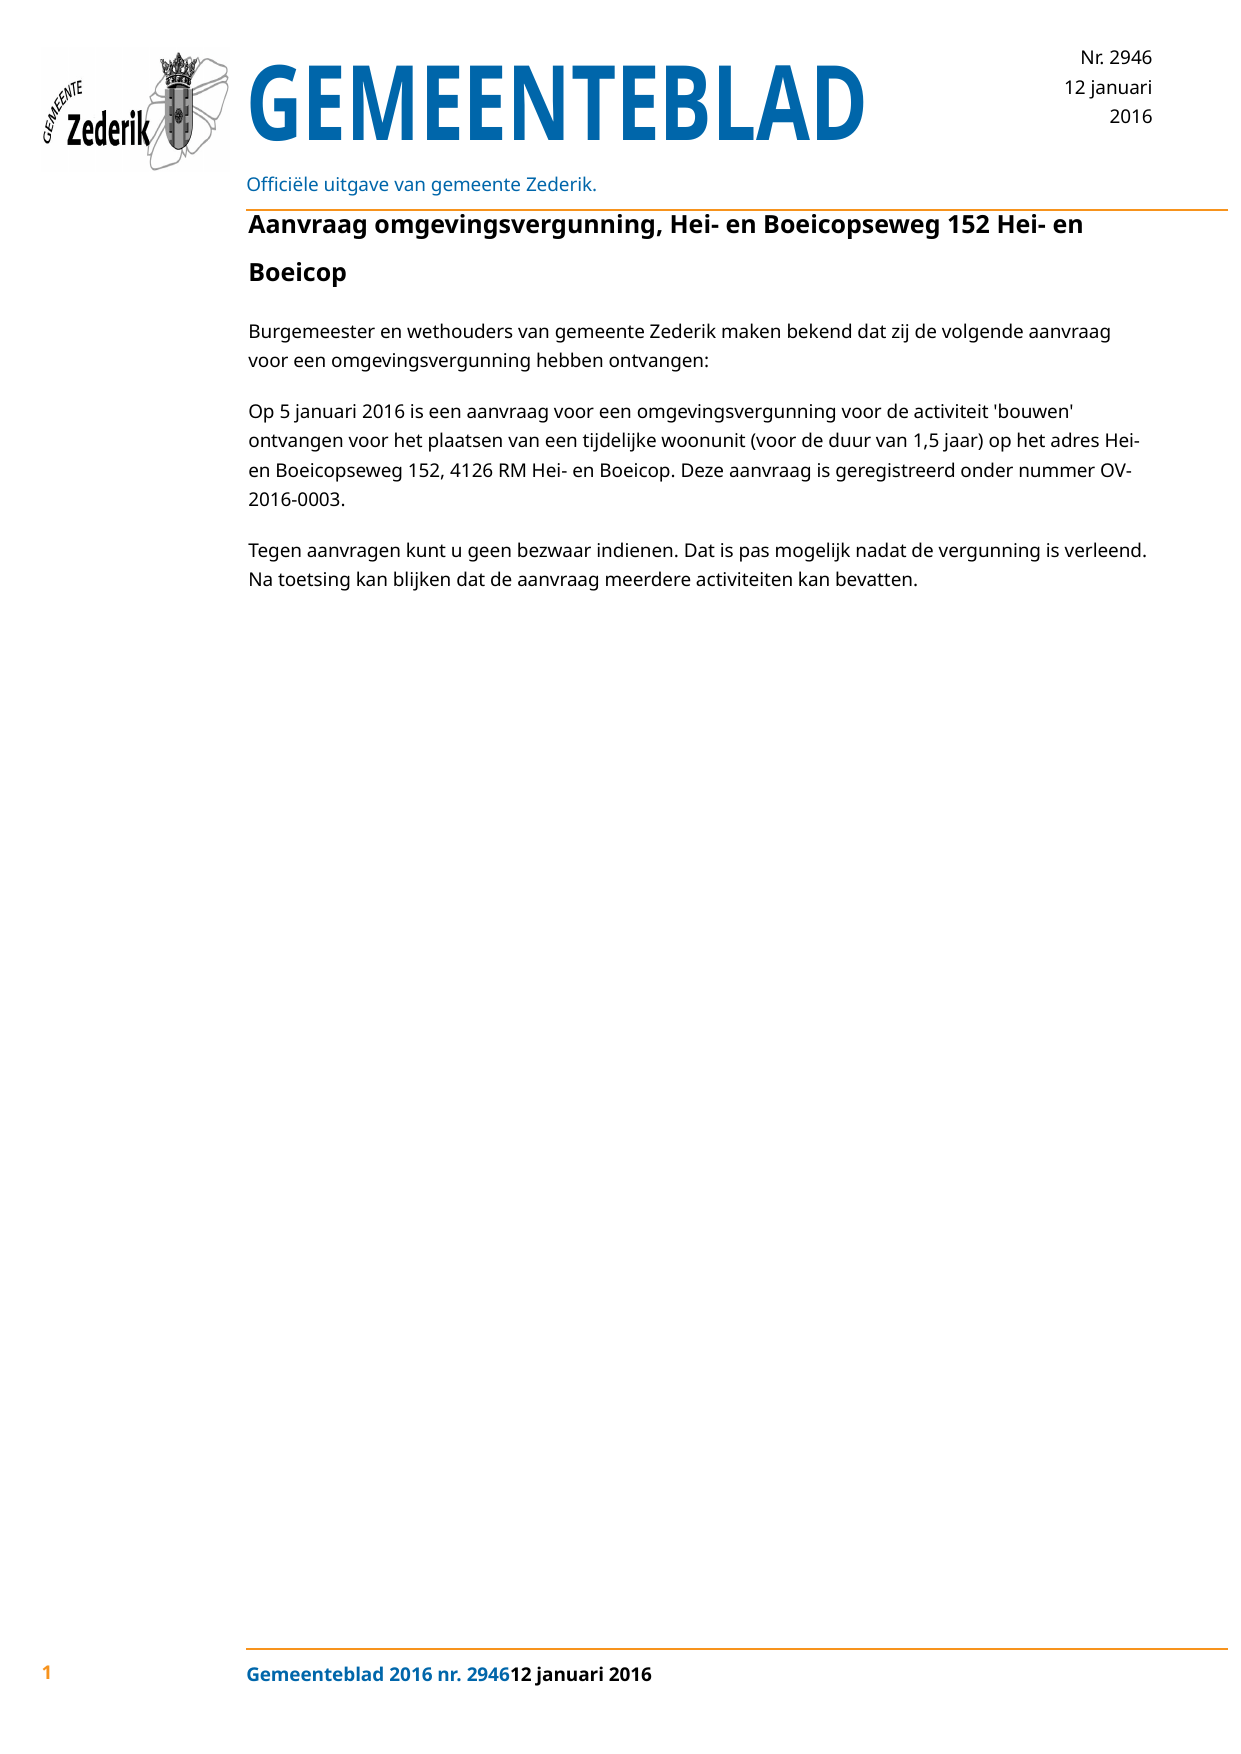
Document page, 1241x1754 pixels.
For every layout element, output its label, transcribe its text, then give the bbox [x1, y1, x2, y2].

text Burgemeester en wethouders van gemeente Zederik maken bekend dat zij de volgende aanvraag voor een omgevingsvergunning hebben ontvangen: [248, 318, 1152, 373]
picture [41, 47, 231, 172]
text Aanvraag omgevingsvergunning, Hei- en Boeicopseweg 152 Hei- en Boeicop [248, 211, 1152, 288]
text Tegen aanvragen kunt u geen bezwaar indienen. Dat is pas mogelijk nadat de vergunning is verleend. Na toetsing kan blijken dat de aanvraag meerdere activiteiten kan bevatten. [248, 537, 1152, 592]
text Op 5 januari 2016 is een aanvraag voor een omgevingsvergunning voor de activiteit 'bouwen' ontvangen voor het plaatsen van een tijdelijke woonunit (voor de duur van 1,5 jaar) op het adres Hei- en Boeicopseweg 152, 4126 RM Hei- en Boeicop. Deze aanvraag is geregistreerd onder nummer OV-2016-0003. [248, 398, 1152, 512]
